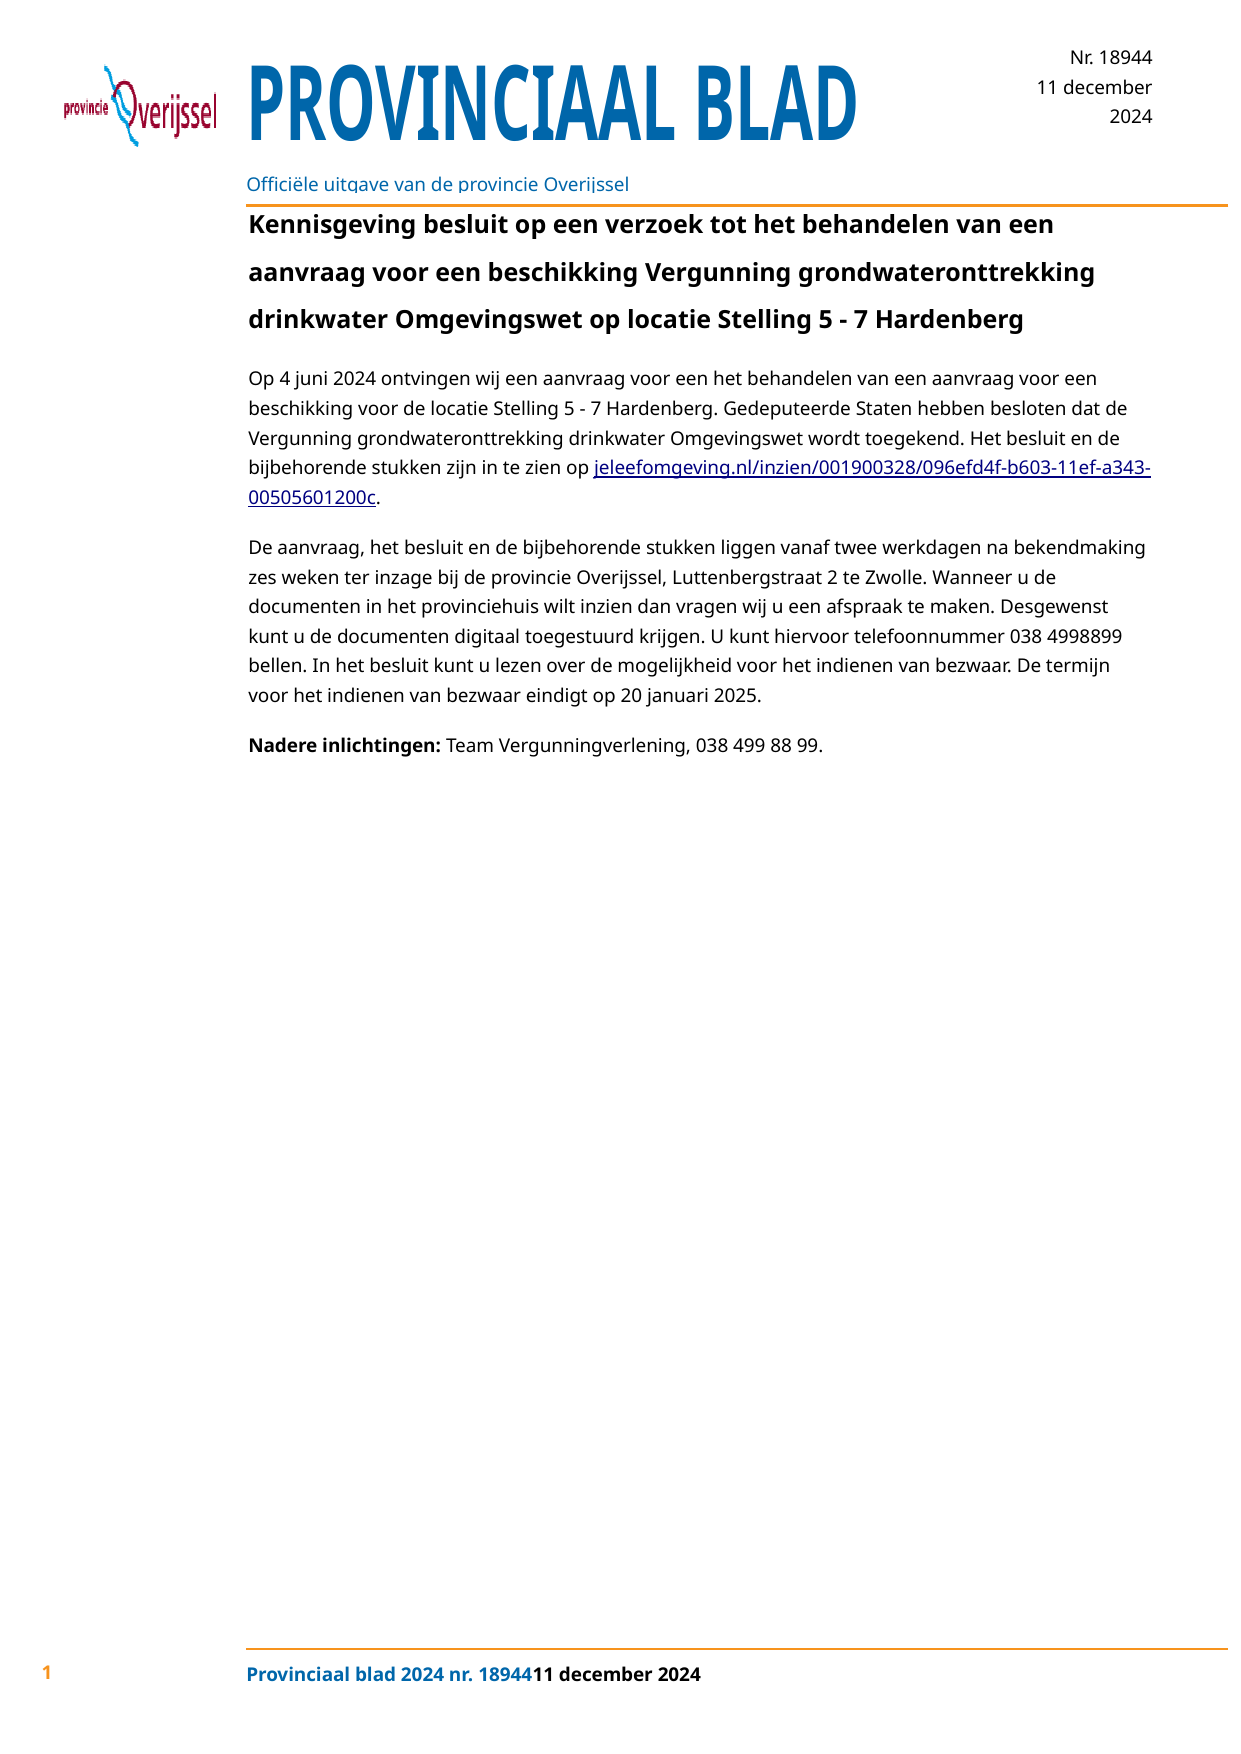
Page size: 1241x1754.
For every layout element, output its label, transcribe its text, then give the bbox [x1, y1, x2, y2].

text Kennisgeving besluit op een verzoek tot het behandelen van een aanvraag voor een beschikking Vergunning grondwateronttrekking drinkwater Omgevingswet op locatie Stelling 5 - 7 Hardenberg [248, 207, 1152, 336]
picture [41, 47, 231, 172]
text Nadere inlichtingen: Team Vergunningverlening, 038 499 88 99. [248, 733, 1152, 758]
text Op 4 juni 2024 ontvingen wij een aanvraag voor een het behandelen van een aanvraag voor een beschikking voor de locatie Stelling 5 - 7 Hardenberg. Gedeputeerde Staten hebben besloten dat de Vergunning grondwateronttrekking drinkwater Omgevingswet wordt toegekend. Het besluit en de bijbehorende stukken zijn in te zien op jeleefomgeving.nl/inzien/001900328/096efd4f-b603-11ef-a343-00505601200c. [248, 366, 1152, 509]
text De aanvraag, het besluit en de bijbehorende stukken liggen vanaf twee werkdagen na bekendmaking zes weken ter inzage bij de provincie Overijssel, Luttenbergstraat 2 te Zwolle. Wanneer u de documenten in het provinciehuis wilt inzien dan vragen wij u een afspraak te maken. Desgewenst kunt u de documenten digitaal toegestuurd krijgen. U kunt hiervoor telefoonnummer 038 4998899 bellen. In het besluit kunt u lezen over de mogelijkheid voor het indienen van bezwaar. De termijn voor het indienen van bezwaar eindigt op 20 januari 2025. [248, 534, 1152, 708]
